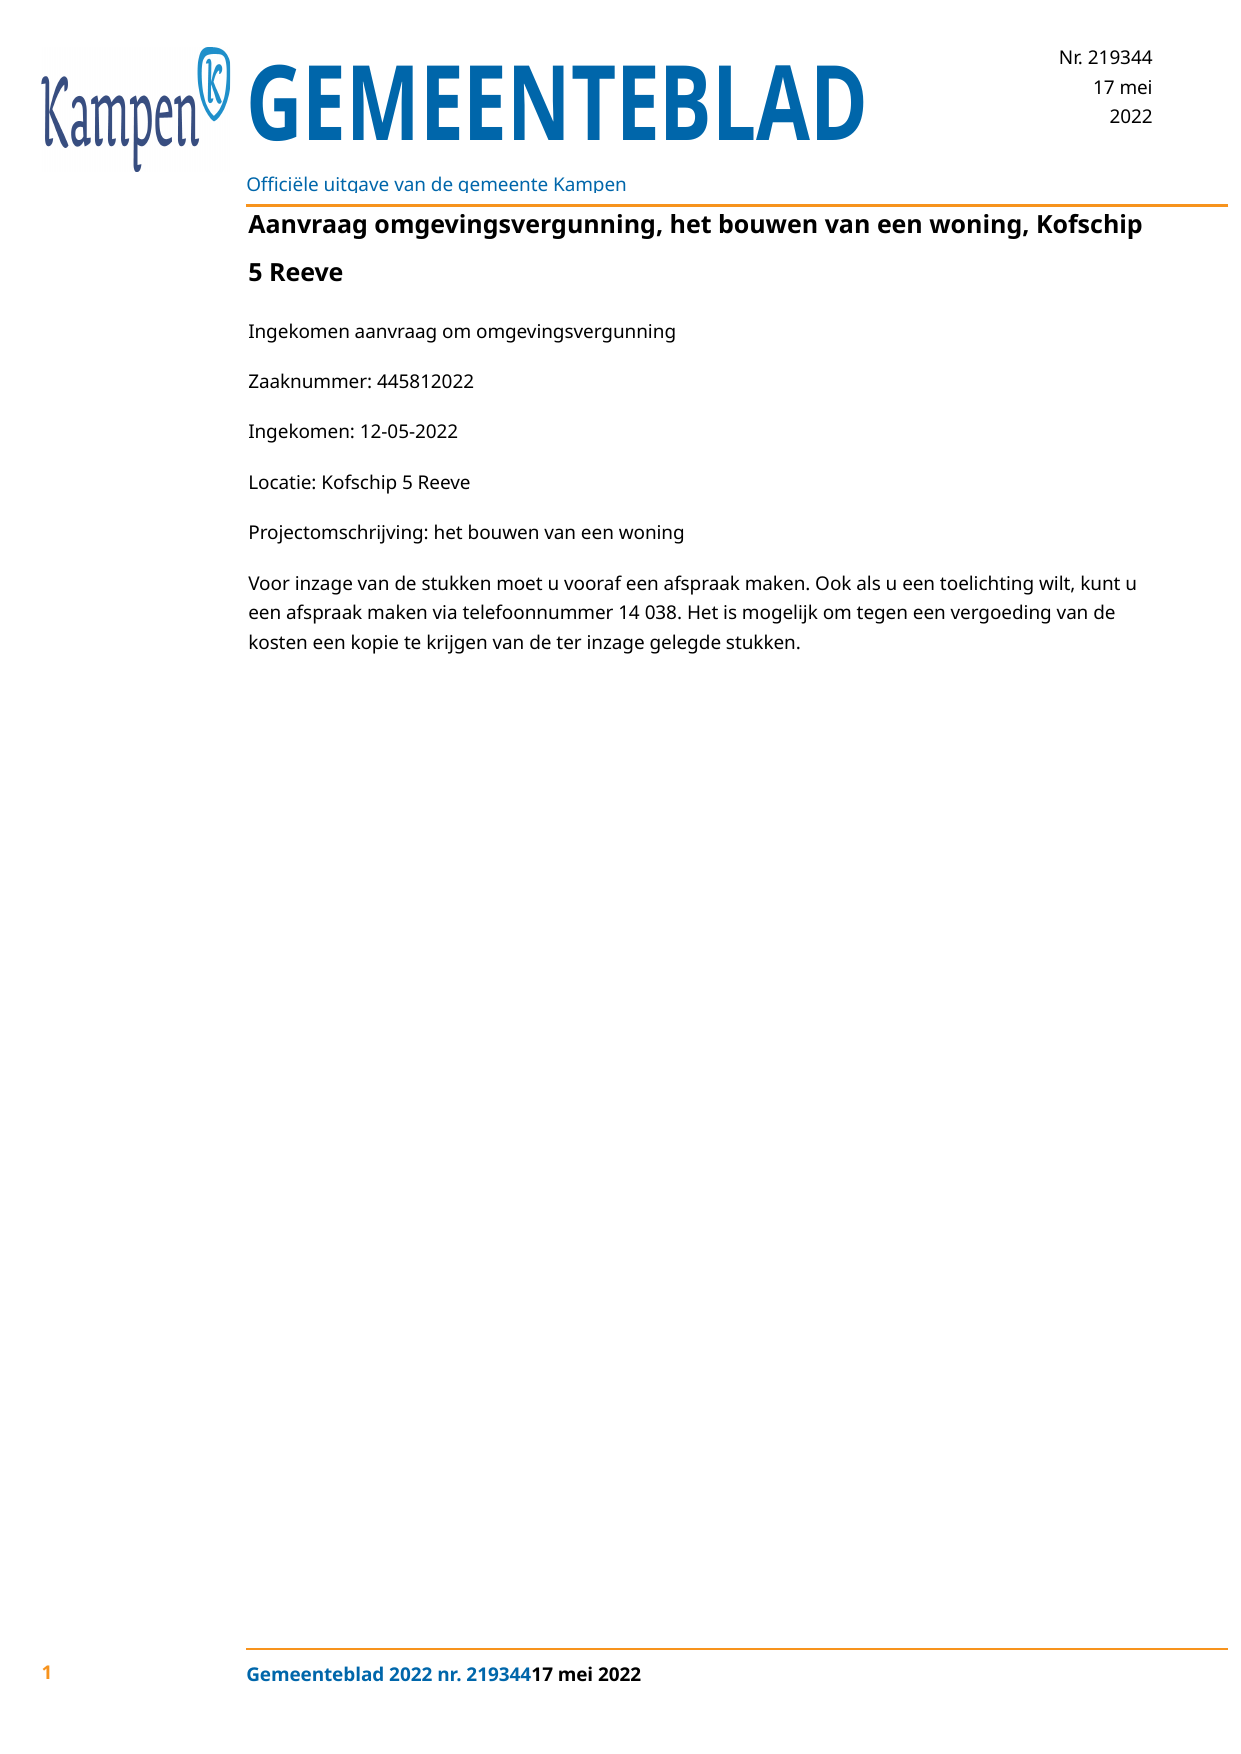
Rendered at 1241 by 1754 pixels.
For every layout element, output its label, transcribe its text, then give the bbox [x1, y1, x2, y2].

text Locatie: Kofschip 5 Reeve [248, 469, 1152, 495]
text Voor inzage van de stukken moet u vooraf een afspraak maken. Ook als u een toelichting wilt, kunt u een afspraak maken via telefoonnummer 14 038. Het is mogelijk om tegen een vergoeding van de kosten een kopie te krijgen van de ter inzage gelegde stukken. [248, 570, 1152, 655]
text Ingekomen aanvraag om omgevingsvergunning [248, 318, 1152, 344]
picture [41, 47, 231, 172]
text Ingekomen: 12-05-2022 [248, 419, 1152, 444]
text Zaaknummer: 445812022 [248, 368, 1152, 394]
text Aanvraag omgevingsvergunning, het bouwen van een woning, Kofschip 5 Reeve [248, 207, 1152, 288]
text Projectomschrijving: het bouwen van een woning [248, 519, 1152, 545]
